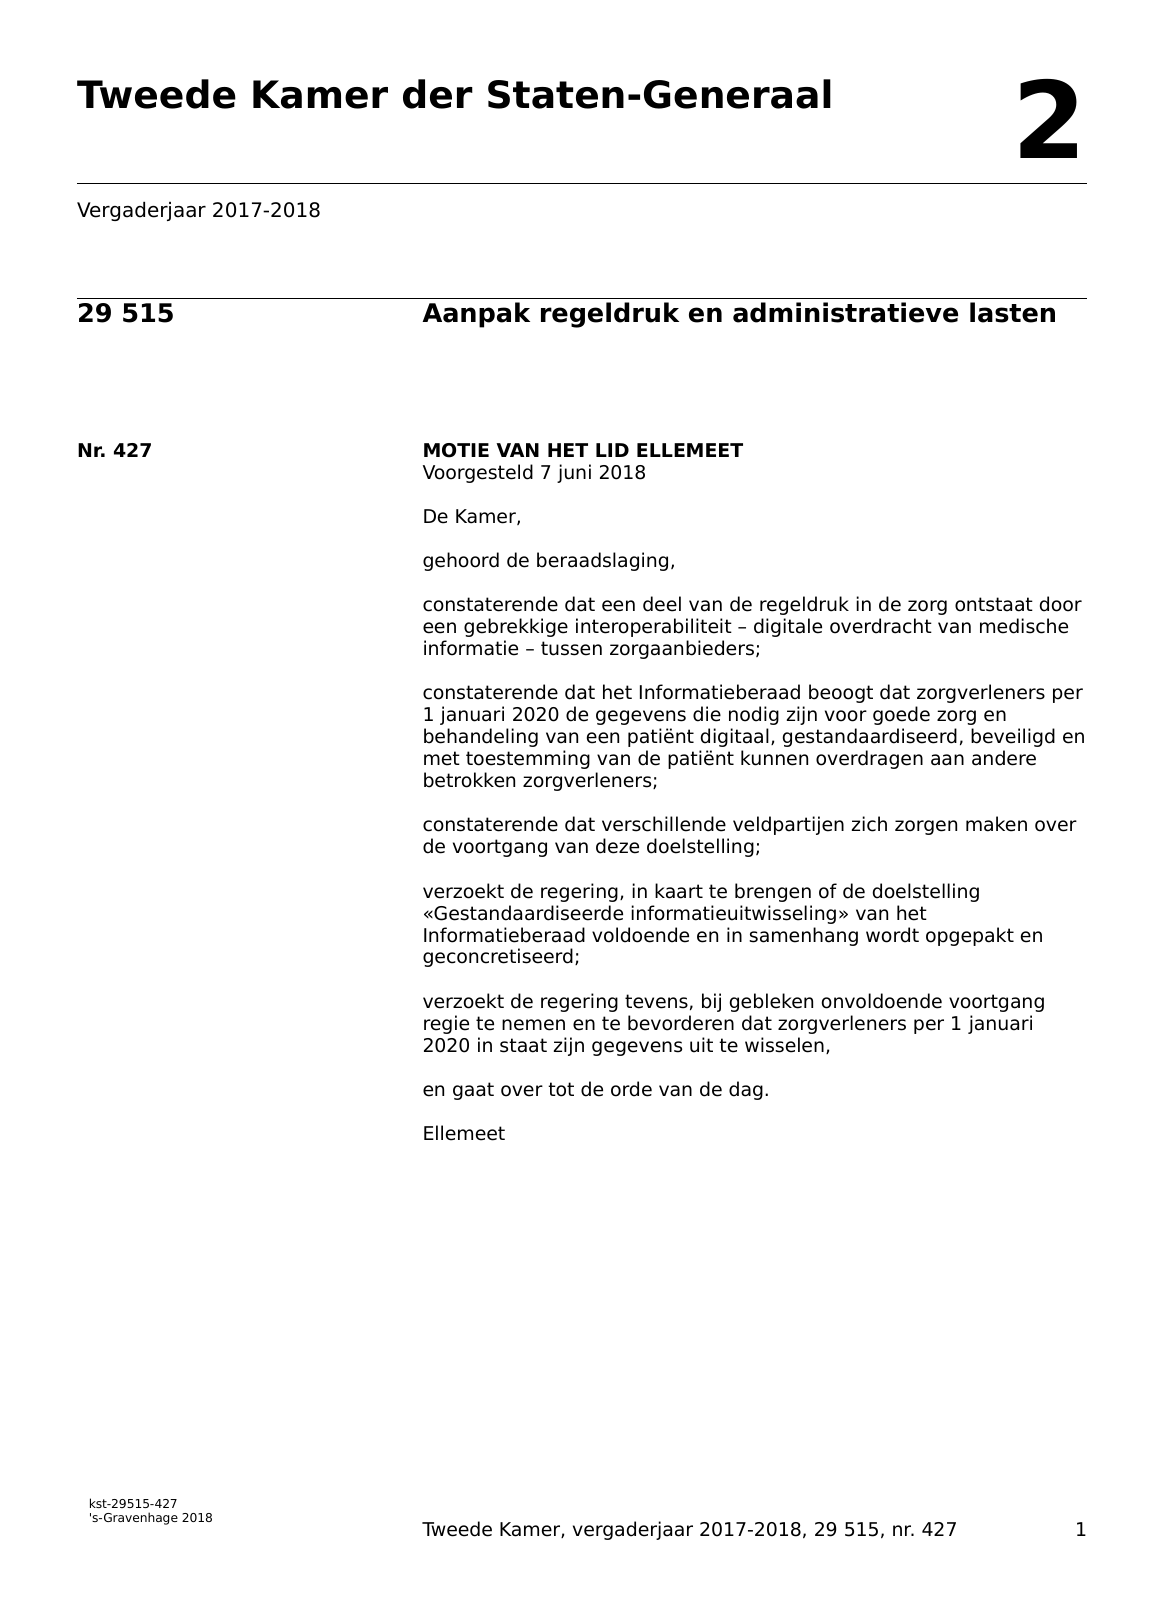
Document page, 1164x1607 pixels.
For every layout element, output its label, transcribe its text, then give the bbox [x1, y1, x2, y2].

text verzoekt de regering tevens, bij gebleken onvoldoende voortgang regie te nemen en te bevorderen dat zorgverleners per 1 januari 2020 in staat zijn gegevens uit te wisselen, [422, 991, 1087, 1057]
text Ellemeet [422, 1123, 1087, 1145]
text constaterende dat het Informatieberaad beoogt dat zorgverleners per 1 januari 2020 de gegevens die nodig zijn voor goede zorg en behandeling van een patiënt digitaal, gestandaardiseerd, beveiligd en met toestemming van de patiënt kunnen overdragen aan andere betrokken zorgverleners; [422, 682, 1087, 792]
text en gaat over tot de orde van de dag. [422, 1079, 1087, 1101]
text gehoord de beraadslaging, [422, 550, 1087, 572]
subtitle 29 515 Aanpak regeldruk en administratieve lasten [77, 299, 1087, 329]
table_header Tweede Kamer der Staten-Generaal [77, 59, 886, 183]
text De Kamer, [422, 506, 1087, 528]
text verzoekt de regering, in kaart te brengen of de doelstelling «Gestandaardiseerde informatieuitwisseling» van het Informatieberaad voldoende en in samenhang wordt opgepakt en geconcretiseerd; [422, 881, 1087, 968]
table_cell Vergaderjaar 2017-2018 [77, 184, 1087, 298]
text kst-29515-427 [88, 1497, 323, 1511]
subtitle Nr. 427 MOTIE VAN HET LID ELLEMEET [77, 440, 1087, 462]
text 's-Gravenhage 2018 [88, 1511, 323, 1525]
text constaterende dat een deel van de regeldruk in de zorg ontstaat door een gebrekkige interoperabiliteit – digitale overdracht van medische informatie – tussen zorgaanbieders; [422, 594, 1087, 660]
text Voorgesteld 7 juni 2018 [422, 462, 1087, 484]
text constaterende dat verschillende veldpartijen zich zorgen maken over de voortgang van deze doelstelling; [422, 814, 1087, 858]
table_header 2 [886, 59, 1087, 183]
